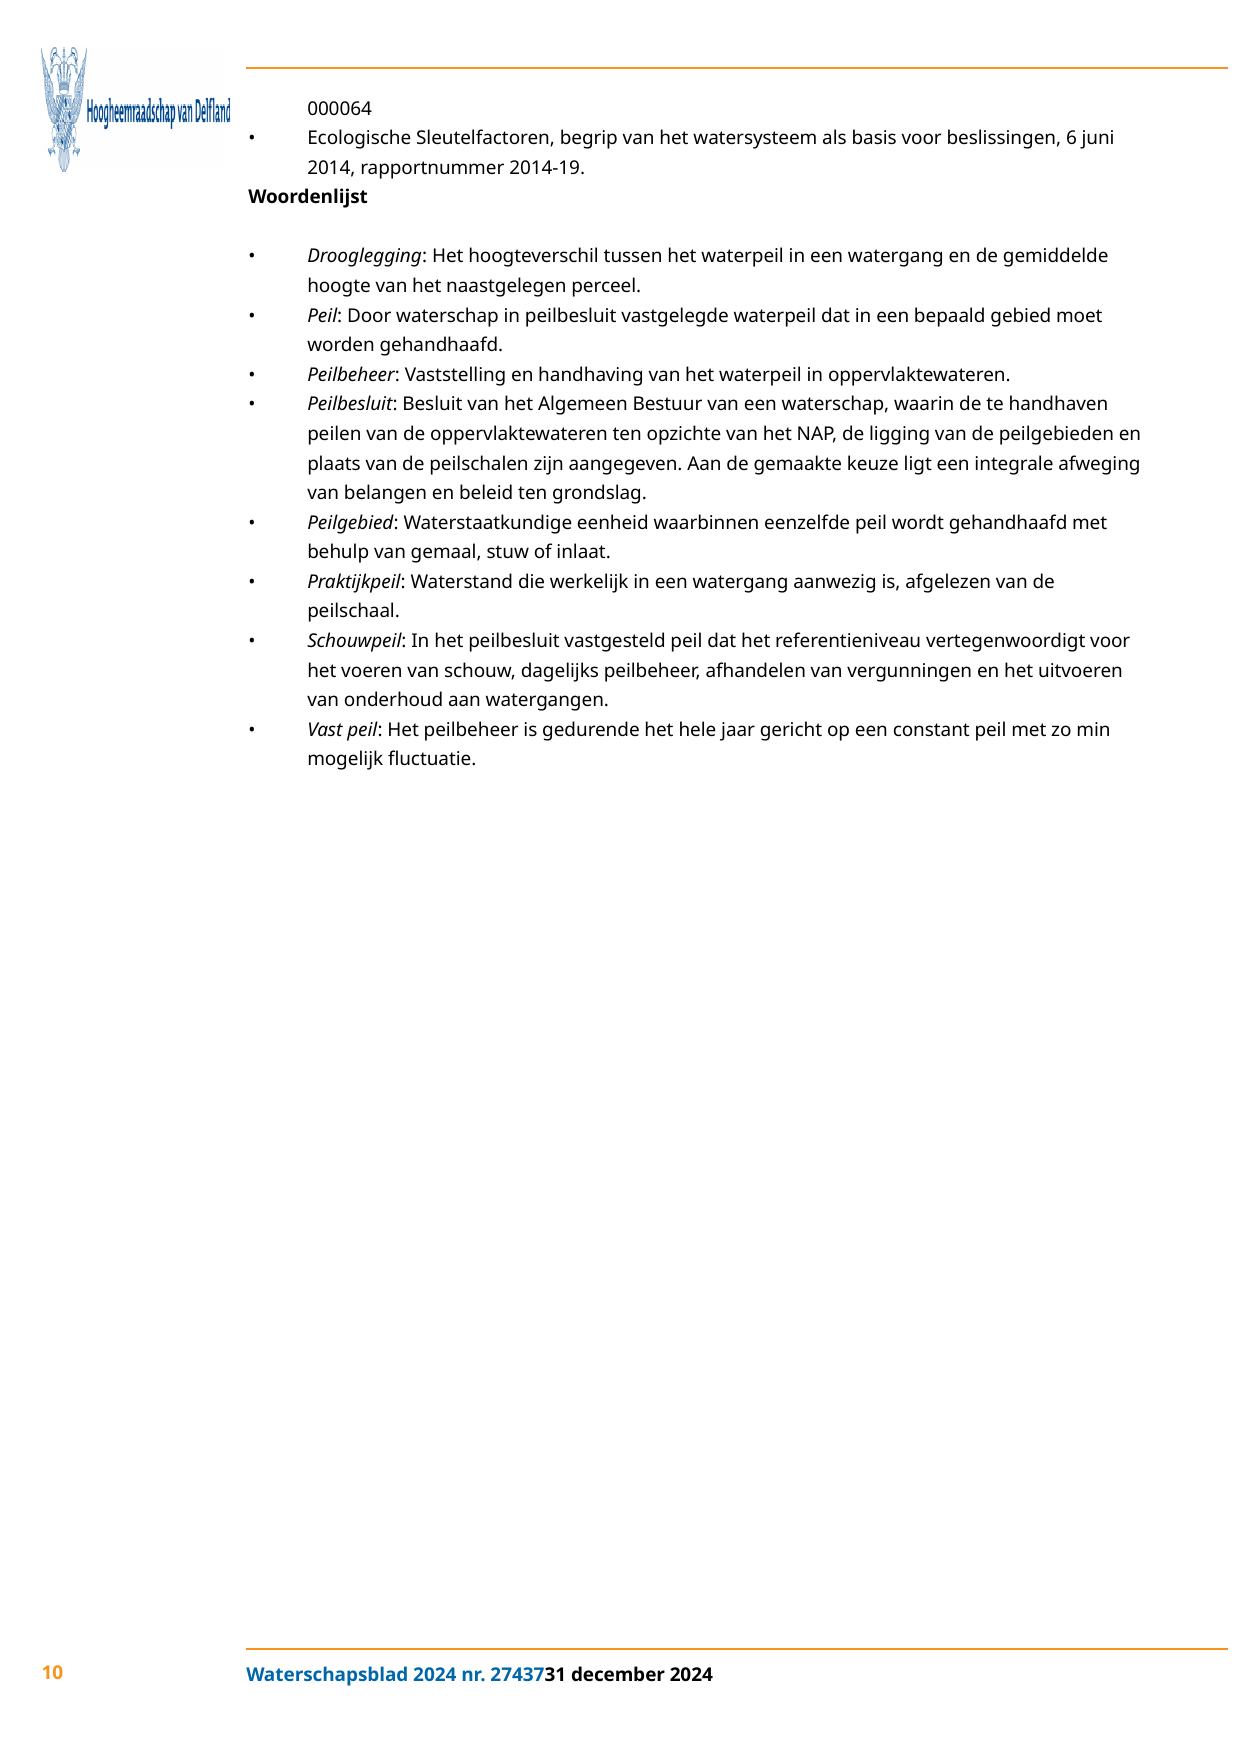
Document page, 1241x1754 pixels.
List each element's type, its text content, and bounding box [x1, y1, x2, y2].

list Peilgebied: Waterstaatkundige eenheid waarbinnen eenzelfde peil wordt gehandhaafd met behulp van gemaal, stuw of inlaat. [248, 509, 1152, 564]
list Peil: Door waterschap in peilbesluit vastgelegde waterpeil dat in een bepaald gebied moet worden gehandhaafd. [248, 302, 1152, 357]
list Peilbeheer: Vaststelling en handhaving van het waterpeil in oppervlaktewateren. [248, 361, 1152, 387]
list Schouwpeil: In het peilbesluit vastgesteld peil dat het referentieniveau vertegenwoordigt voor het voeren van schouw, dagelijks peilbeheer, afhandelen van vergunningen en het uitvoeren van onderhoud aan watergangen. [248, 627, 1152, 712]
text Woordenlijst [248, 183, 1152, 209]
list Praktijkpeil: Waterstand die werkelijk in een watergang aanwezig is, afgelezen van de peilschaal. [248, 568, 1152, 623]
list Vast peil: Het peilbeheer is gedurende het hele jaar gericht op een constant peil met zo min mogelijk fluctuatie. [248, 716, 1152, 771]
list Peilbesluit: Besluit van het Algemeen Bestuur van een waterschap, waarin de te handhaven peilen van de oppervlaktewateren ten opzichte van het NAP, de ligging van de peilgebieden en plaats van de peilschalen zijn aangegeven. Aan de gemaakte keuze ligt een integrale afweging van belangen en beleid ten grondslag. [248, 391, 1152, 505]
picture [41, 47, 231, 172]
list 000064 [248, 95, 1152, 121]
list Ecologische Sleutelfactoren, begrip van het watersysteem als basis voor beslissingen, 6 juni 2014, rapportnummer 2014-19. [248, 124, 1152, 180]
list Drooglegging: Het hoogteverschil tussen het waterpeil in een watergang en de gemiddelde hoogte van het naastgelegen perceel. [248, 243, 1152, 298]
